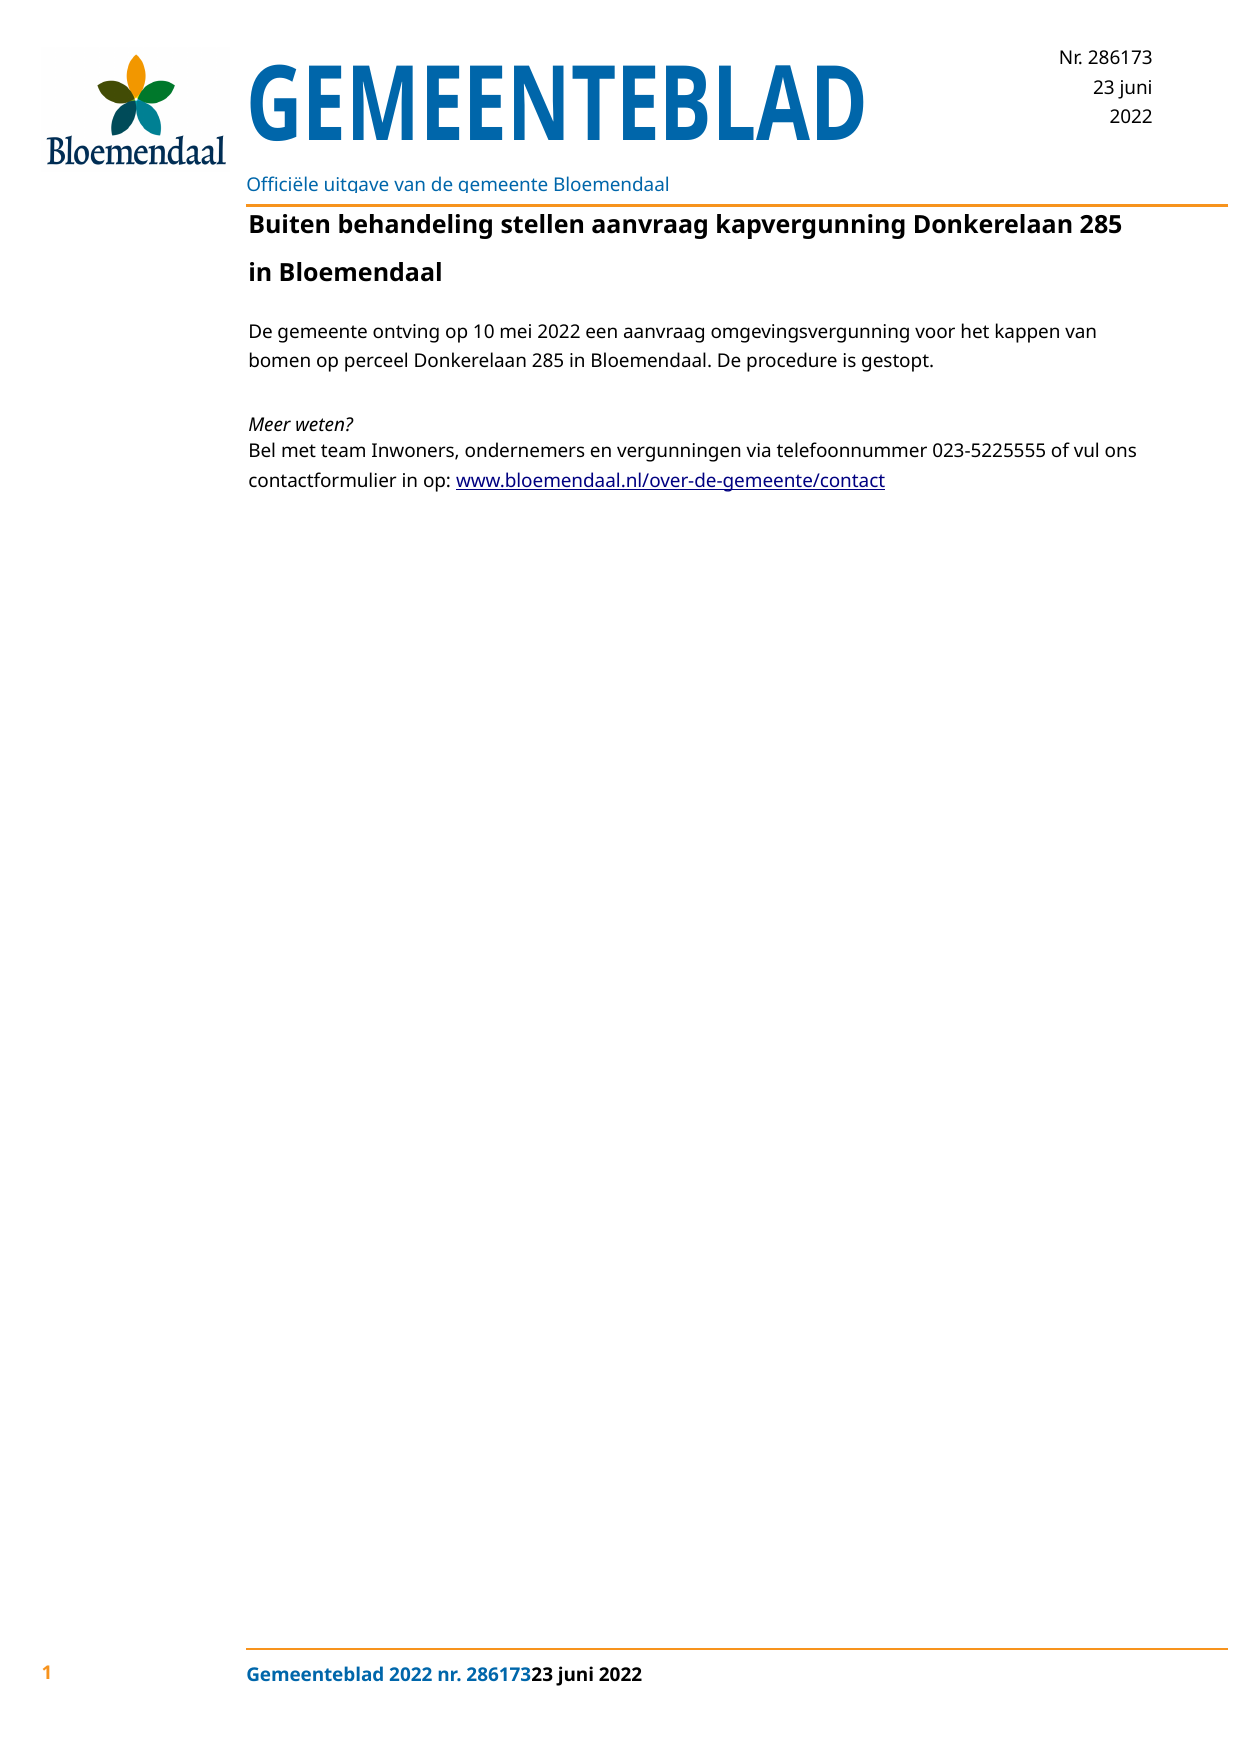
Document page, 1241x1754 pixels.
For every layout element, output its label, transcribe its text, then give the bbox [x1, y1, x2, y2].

text Bel met team Inwoners, ondernemers en vergunningen via telefoonnummer 023-5225555 of vul ons contactformulier in op: www.bloemendaal.nl/over-de-gemeente/contact [248, 437, 1152, 492]
text Buiten behandeling stellen aanvraag kapvergunning Donkerelaan 285 in Bloemendaal [248, 207, 1152, 288]
picture [41, 47, 231, 172]
text Meer weten? [248, 411, 1152, 437]
text De gemeente ontving op 10 mei 2022 een aanvraag omgevingsvergunning voor het kappen van bomen op perceel Donkerelaan 285 in Bloemendaal. De procedure is gestopt. [248, 318, 1152, 373]
